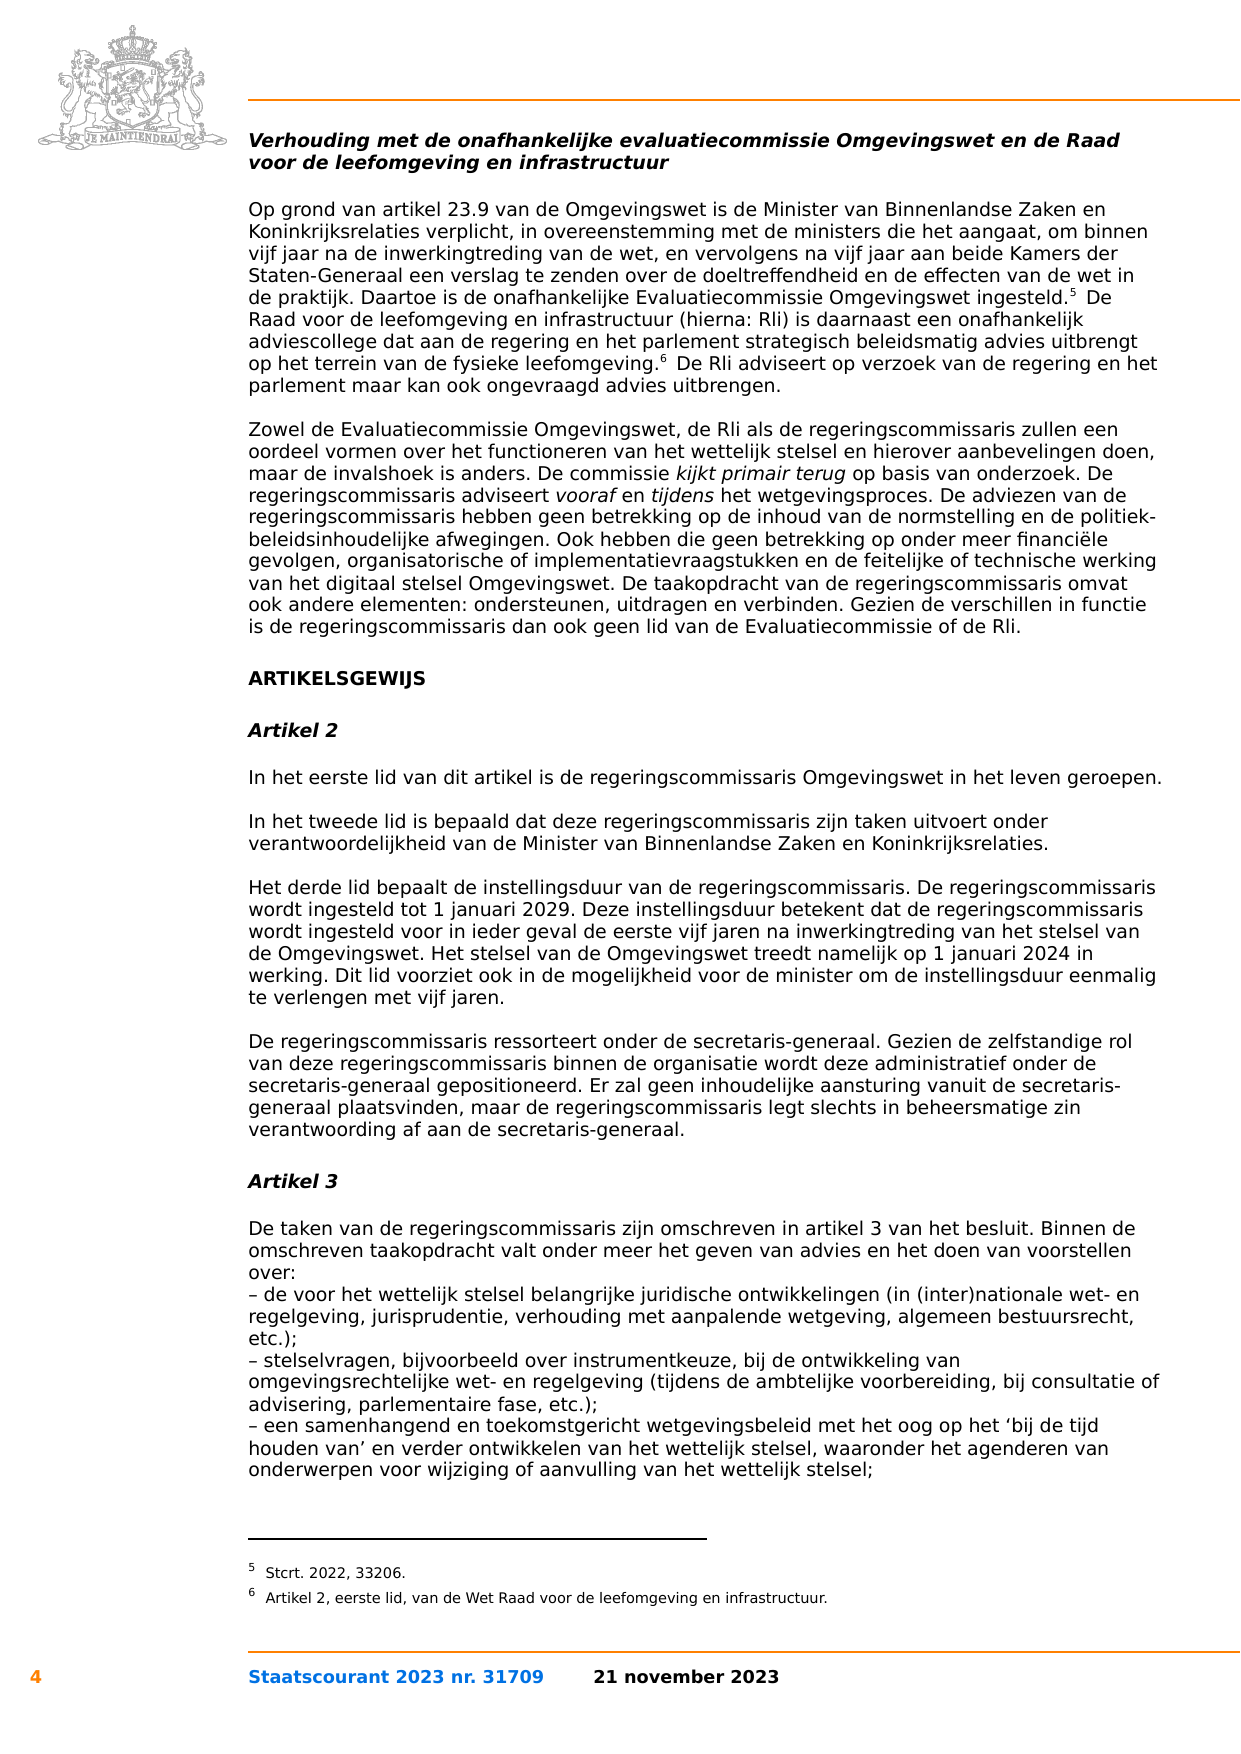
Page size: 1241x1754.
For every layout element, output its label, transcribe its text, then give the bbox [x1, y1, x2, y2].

subtitle Verhouding met de onafhankelijke evaluatiecommissie Omgevingswet en de Raad voor de leefomgeving en infrastructuur [248, 130, 1163, 174]
text – de voor het wettelijk stelsel belangrijke juridische ontwikkelingen (in (inter)nationale wet- en regelgeving, jurisprudentie, verhouding met aanpalende wetgeving, algemeen bestuursrecht, etc.); [248, 1283, 1163, 1349]
text De taken van de regeringscommissaris zijn omschreven in artikel 3 van het besluit. Binnen de omschreven taakopdracht valt onder meer het geven van advies en het doen van voorstellen over: [248, 1218, 1163, 1283]
text In het tweede lid is bepaald dat deze regeringscommissaris zijn taken uitvoert onder verantwoordelijkheid van de Minister van Binnenlandse Zaken en Koninkrijksrelaties. [248, 811, 1163, 855]
text In het eerste lid van dit artikel is de regeringscommissaris Omgevingswet in het leven geroepen. [248, 767, 1163, 789]
text – een samenhangend en toekomstgericht wetgevingsbeleid met het oog op het ‘bij de tijd houden van’ en verder ontwikkelen van het wettelijk stelsel, waaronder het agenderen van onderwerpen voor wijziging of aanvulling van het wettelijk stelsel; [248, 1415, 1163, 1481]
text Artikel 2, eerste lid, van de Wet Raad voor de leefomgeving en infrastructuur. [248, 1586, 1163, 1608]
text Op grond van artikel 23.9 van de Omgevingswet is de Minister van Binnenlandse Zaken en Koninkrijksrelaties verplicht, in overeenstemming met de ministers die het aangaat, om binnen vijf jaar na de inwerkingtreding van de wet, en vervolgens na vijf jaar aan beide Kamers der Staten-Generaal een verslag te zenden over de doeltreffendheid en de effecten van de wet in de praktijk. Daartoe is de onafhankelijke Evaluatiecommissie Omgevingswet ingesteld. De Raad voor de leefomgeving en infrastructuur (hierna: Rli) is daarnaast een onafhankelijk adviescollege dat aan de regering en het parlement strategisch beleidsmatig advies uitbrengt op het terrein van de fysieke leefomgeving. De Rli adviseert op verzoek van de regering en het parlement maar kan ook ongevraagd advies uitbrengen. [248, 199, 1163, 397]
text Zowel de Evaluatiecommissie Omgevingswet, de Rli als de regeringscommissaris zullen een oordeel vormen over het functioneren van het wettelijk stelsel en hierover aanbevelingen doen, maar de invalshoek is anders. De commissie kijkt primair terug op basis van onderzoek. De regeringscommissaris adviseert vooraf en tijdens het wetgevingsproces. De adviezen van de regeringscommissaris hebben geen betrekking op de inhoud van de normstelling en de politiek-beleidsinhoudelijke afwegingen. Ook hebben die geen betrekking op onder meer financiële gevolgen, organisatorische of implementatievraagstukken en de feitelijke of technische werking van het digitaal stelsel Omgevingswet. De taakopdracht van de regeringscommissaris omvat ook andere elementen: ondersteunen, uitdragen en verbinden. Gezien de verschillen in functie is de regeringscommissaris dan ook geen lid van de Evaluatiecommissie of de Rli. [248, 418, 1163, 638]
subtitle Artikel 3 [248, 1171, 1163, 1193]
text – stelselvragen, bijvoorbeeld over instrumentkeuze, bij de ontwikkeling van omgevingsrechtelijke wet- en regelgeving (tijdens de ambtelijke voorbereiding, bij consultatie of advisering, parlementaire fase, etc.); [248, 1349, 1163, 1415]
text Stcrt. 2022, 33206. [248, 1561, 1163, 1583]
picture [38, 25, 227, 150]
text Het derde lid bepaalt de instellingsduur van de regeringscommissaris. De regeringscommissaris wordt ingesteld tot 1 januari 2029. Deze instellingsduur betekent dat de regeringscommissaris wordt ingesteld voor in ieder geval de eerste vijf jaren na inwerkingtreding van het stelsel van de Omgevingswet. Het stelsel van de Omgevingswet treedt namelijk op 1 januari 2024 in werking. Dit lid voorziet ook in de mogelijkheid voor de minister om de instellingsduur eenmalig te verlengen met vijf jaren. [248, 877, 1163, 1009]
text De regeringscommissaris ressorteert onder de secretaris-generaal. Gezien de zelfstandige rol van deze regeringscommissaris binnen de organisatie wordt deze administratief onder de secretaris-generaal gepositioneerd. Er zal geen inhoudelijke aansturing vanuit de secretaris-generaal plaatsvinden, maar de regeringscommissaris legt slechts in beheersmatige zin verantwoording af aan de secretaris-generaal. [248, 1031, 1163, 1141]
subtitle Artikel 2 [248, 720, 1163, 742]
subtitle ARTIKELSGEWIJS [248, 668, 1163, 690]
